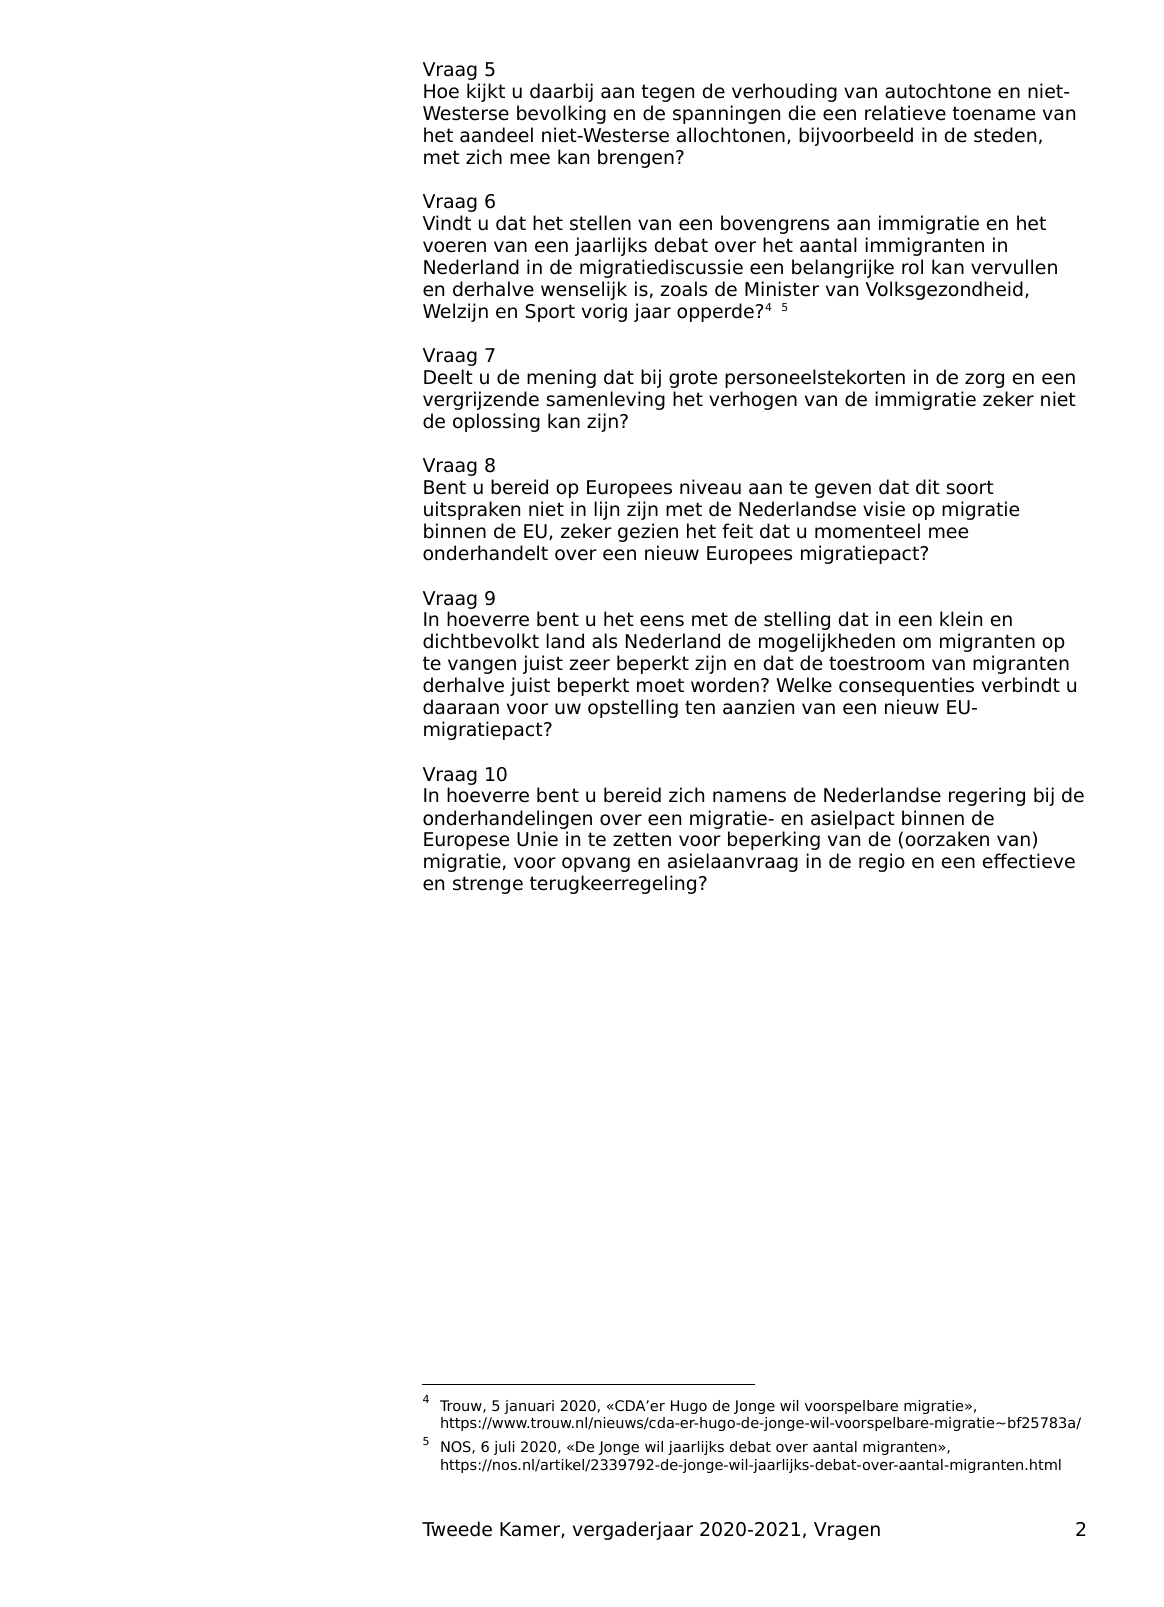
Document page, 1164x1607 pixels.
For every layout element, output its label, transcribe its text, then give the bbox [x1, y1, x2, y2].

text In hoeverre bent u bereid zich namens de Nederlandse regering bij de onderhandelingen over een migratie- en asielpact binnen de Europese Unie in te zetten voor beperking van de (oorzaken van) migratie, voor opvang en asielaanvraag in de regio en een effectieve en strenge terugkeerregeling? [422, 785, 1087, 895]
text Deelt u de mening dat bij grote personeelstekorten in de zorg en een vergrijzende samenleving het verhogen van de immigratie zeker niet de oplossing kan zijn? [422, 367, 1087, 433]
text Vraag 8 [422, 455, 1087, 477]
text Vraag 7 [422, 345, 1087, 367]
text Vraag 5 [422, 59, 1087, 81]
text Vraag 10 [422, 763, 1087, 785]
text Bent u bereid op Europees niveau aan te geven dat dit soort uitspraken niet in lijn zijn met de Nederlandse visie op migratie binnen de EU, zeker gezien het feit dat u momenteel mee onderhandelt over een nieuw Europees migratiepact? [422, 477, 1087, 565]
text In hoeverre bent u het eens met de stelling dat in een klein en dichtbevolkt land als Nederland de mogelijkheden om migranten op te vangen juist zeer beperkt zijn en dat de toestroom van migranten derhalve juist beperkt moet worden? Welke consequenties verbindt u daaraan voor uw opstelling ten aanzien van een nieuw EU-migratiepact? [422, 609, 1087, 741]
text Vraag 6 [422, 191, 1087, 213]
text Vindt u dat het stellen van een bovengrens aan immigratie en het voeren van een jaarlijks debat over het aantal immigranten in Nederland in de migratiediscussie een belangrijke rol kan vervullen en derhalve wenselijk is, zoals de Minister van Volksgezondheid, Welzijn en Sport vorig jaar opperde? [422, 213, 1087, 323]
text NOS, 6 juli 2020, «De Jonge wil jaarlijks debat over aantal migranten», https://nos.nl/artikel/2339792-de-jonge-wil-jaarlijks-debat-over-aantal-migranten.html [422, 1435, 1087, 1474]
text Trouw, 5 januari 2020, «CDA’er Hugo de Jonge wil voorspelbare migratie», https://www.trouw.nl/nieuws/cda-er-hugo-de-jonge-wil-voorspelbare-migratie~bf25783a/ [422, 1393, 1087, 1432]
text Hoe kijkt u daarbij aan tegen de verhouding van autochtone en niet-Westerse bevolking en de spanningen die een relatieve toename van het aandeel niet-Westerse allochtonen, bijvoorbeeld in de steden, met zich mee kan brengen? [422, 81, 1087, 169]
text Vraag 9 [422, 587, 1087, 609]
